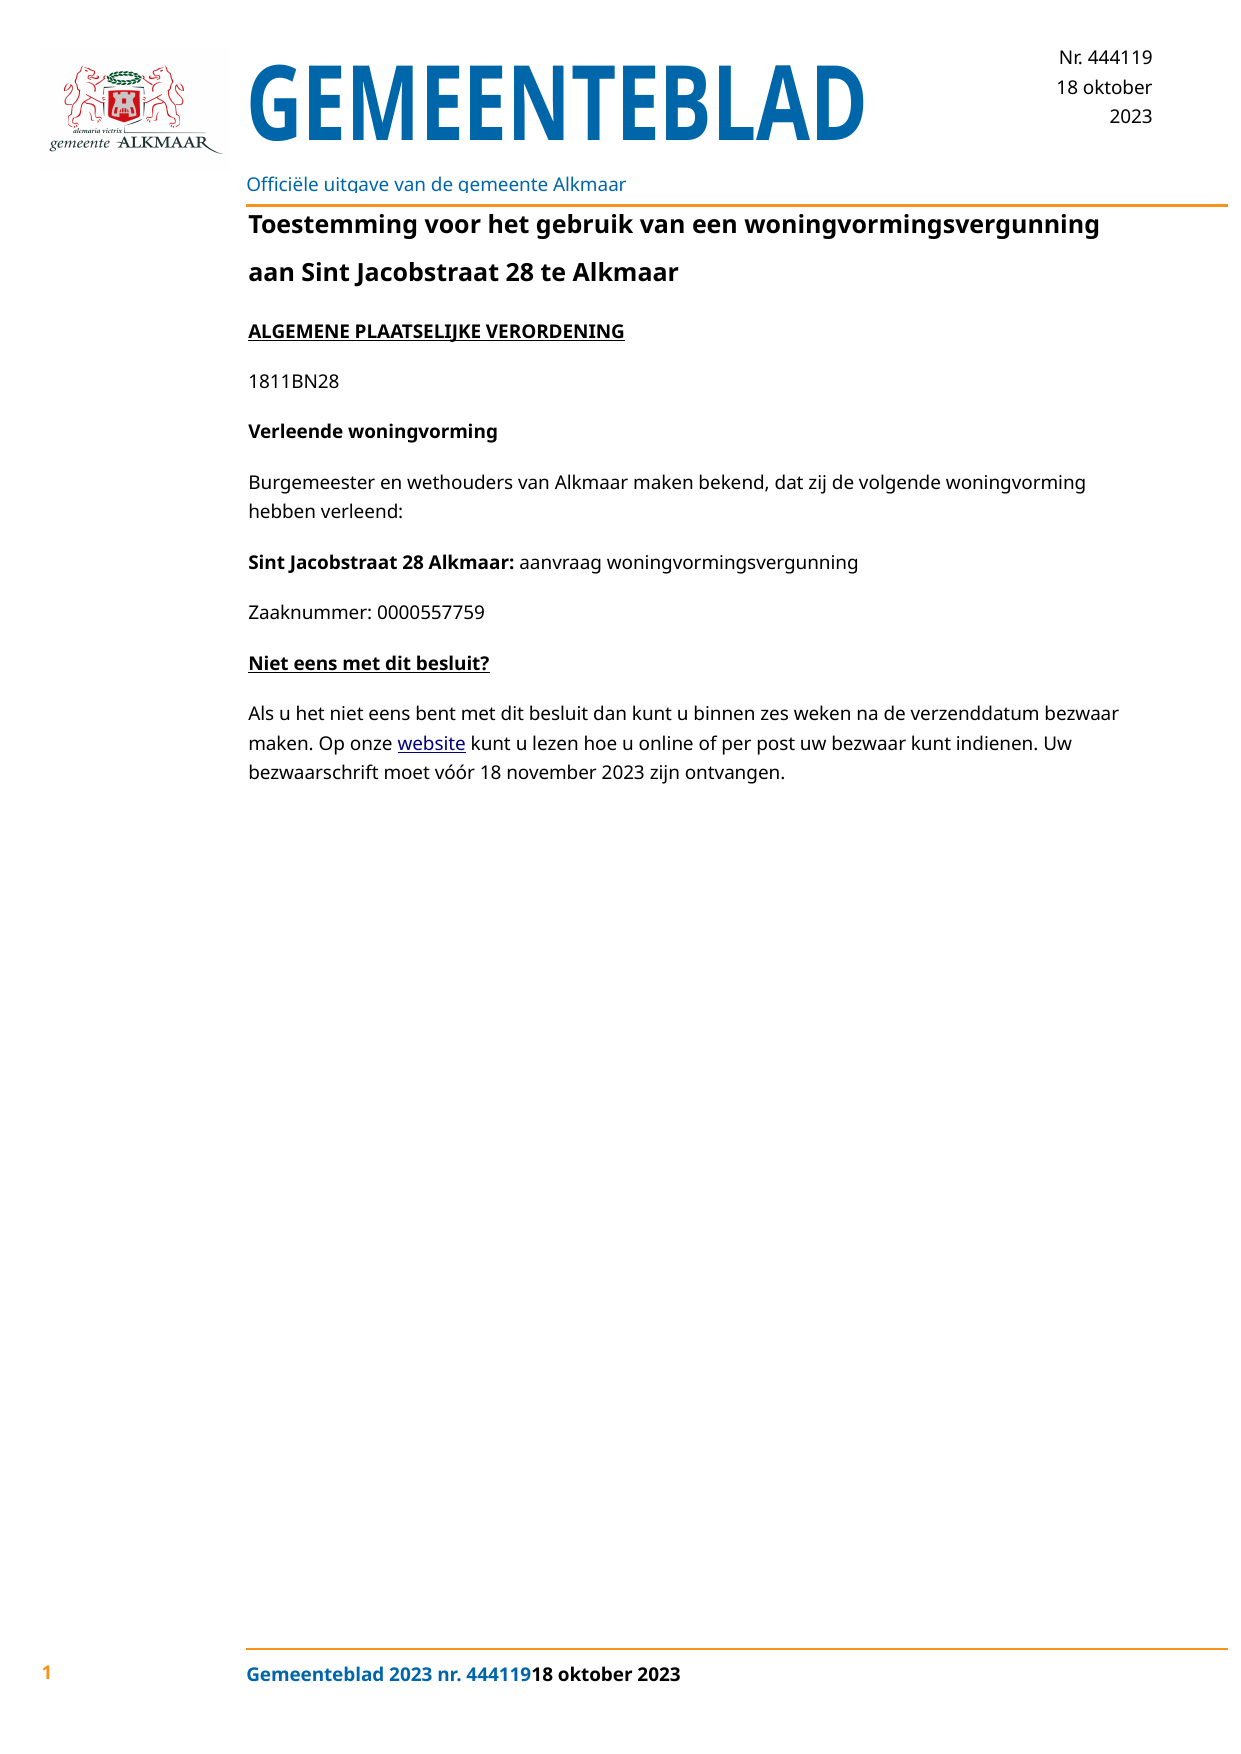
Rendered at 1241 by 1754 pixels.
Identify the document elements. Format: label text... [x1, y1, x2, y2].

text Toestemming voor het gebruik van een woningvormingsvergunning aan Sint Jacobstraat 28 te Alkmaar [248, 207, 1152, 288]
text Verleende woningvorming [248, 419, 1152, 444]
text ALGEMENE PLAATSELIJKE VERORDENING [248, 318, 1152, 344]
text Sint Jacobstraat 28 Alkmaar: aanvraag woningvormingsvergunning [248, 549, 1152, 575]
picture [41, 47, 231, 172]
text Als u het niet eens bent met dit besluit dan kunt u binnen zes weken na de verzenddatum bezwaar maken. Op onze website kunt u lezen hoe u online of per post uw bezwaar kunt indienen. Uw bezwaarschrift moet vóór 18 november 2023 zijn ontvangen. [248, 700, 1152, 785]
text Burgemeester en wethouders van Alkmaar maken bekend, dat zij de volgende woningvorming hebben verleend: [248, 469, 1152, 524]
text Zaaknummer: 0000557759 [248, 599, 1152, 625]
text Niet eens met dit besluit? [248, 650, 1152, 676]
text 1811BN28 [248, 368, 1152, 394]
